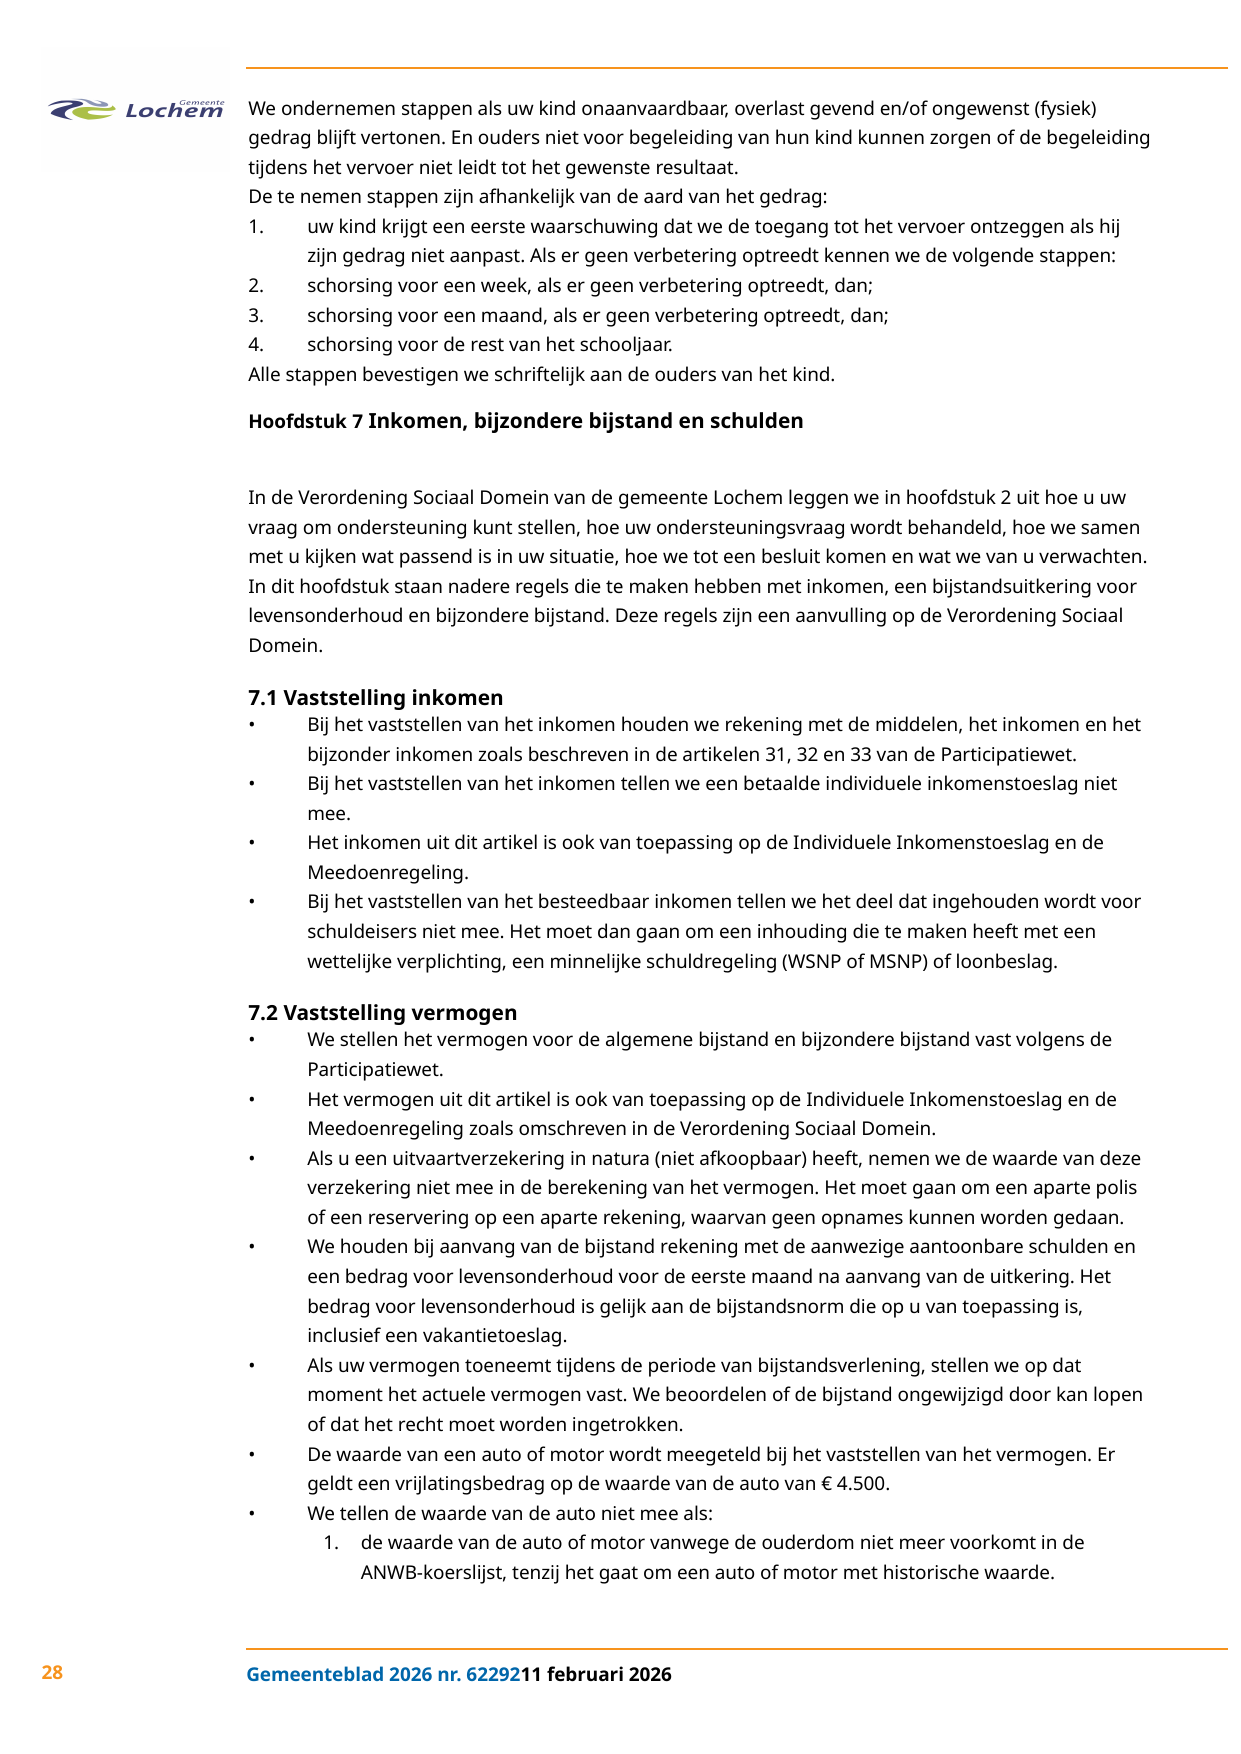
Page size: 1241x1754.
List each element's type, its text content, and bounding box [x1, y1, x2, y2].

text 7.1 Vaststelling inkomen [248, 683, 1152, 711]
list Bij het vaststellen van het besteedbaar inkomen tellen we het deel dat ingehouden wordt voor schuldeisers niet mee. Het moet dan gaan om een inhouding die te maken heeft met een wettelijke verplichting, een minnelijke schuldregeling (WSNP of MSNP) of loonbeslag. [248, 889, 1152, 973]
list schorsing voor een week, als er geen verbetering optreedt, dan; [248, 272, 1152, 298]
list We stellen het vermogen voor de algemene bijstand en bijzondere bijstand vast volgens de Participatiewet. [248, 1027, 1152, 1082]
list Het vermogen uit dit artikel is ook van toepassing op de Individuele Inkomenstoeslag en de Meedoenregeling zoals omschreven in de Verordening Sociaal Domein. [248, 1086, 1152, 1141]
list We houden bij aanvang van de bijstand rekening met de aanwezige aantoonbare schulden en een bedrag voor levensonderhoud voor de eerste maand na aanvang van de uitkering. Het bedrag voor levensonderhoud is gelijk aan de bijstandsnorm die op u van toepassing is, inclusief een vakantietoeslag. [248, 1234, 1152, 1348]
list uw kind krijgt een eerste waarschuwing dat we de toegang tot het vervoer ontzeggen als hij zijn gedrag niet aanpast. Als er geen verbetering optreedt kennen we de volgende stappen: [248, 213, 1152, 268]
text We ondernemen stappen als uw kind onaanvaardbaar, overlast gevend en/of ongewenst (fysiek) gedrag blijft vertonen. En ouders niet voor begeleiding van hun kind kunnen zorgen of de begeleiding tijdens het vervoer niet leidt tot het gewenste resultaat. [248, 95, 1152, 180]
list Bij het vaststellen van het inkomen houden we rekening met de middelen, het inkomen en het bijzonder inkomen zoals beschreven in de artikelen 31, 32 en 33 van de Participatiewet. [248, 711, 1152, 766]
list schorsing voor een maand, als er geen verbetering optreedt, dan; [248, 302, 1152, 328]
list de waarde van de auto of motor vanwege de ouderdom niet meer voorkomt in de ANWB-koerslijst, tenzij het gaat om een auto of motor met historische waarde. [323, 1529, 1152, 1585]
list schorsing voor de rest van het schooljaar. [248, 331, 1152, 357]
list Als uw vermogen toeneemt tijdens de periode van bijstandsverlening, stellen we op dat moment het actuele vermogen vast. We beoordelen of de bijstand ongewijzigd door kan lopen of dat het recht moet worden ingetrokken. [248, 1352, 1152, 1437]
text De te nemen stappen zijn afhankelijk van de aard van het gedrag: [248, 183, 1152, 209]
text 7.2 Vaststelling vermogen [248, 998, 1152, 1027]
list Als u een uitvaartverzekering in natura (niet afkoopbaar) heeft, nemen we de waarde van deze verzekering niet mee in de berekening van het vermogen. Het moet gaan om een aparte polis of een reservering op een aparte rekening, waarvan geen opnames kunnen worden gedaan. [248, 1145, 1152, 1230]
text Alle stappen bevestigen we schriftelijk aan de ouders van het kind. [248, 361, 1152, 387]
text In de Verordening Sociaal Domein van de gemeente Lochem leggen we in hoofdstuk 2 uit hoe u uw vraag om ondersteuning kunt stellen, hoe uw ondersteuningsvraag wordt behandeld, hoe we samen met u kijken wat passend is in uw situatie, hoe we tot een besluit komen en wat we van u verwachten. In dit hoofdstuk staan nadere regels die te maken hebben met inkomen, een bijstandsuitkering voor levensonderhoud en bijzondere bijstand. Deze regels zijn een aanvulling op de Verordening Sociaal Domein. [248, 484, 1152, 658]
list We tellen de waarde van de auto niet mee als: [248, 1500, 1152, 1526]
list Bij het vaststellen van het inkomen tellen we een betaalde individuele inkomenstoeslag niet mee. [248, 770, 1152, 826]
list De waarde van een auto of motor wordt meegeteld bij het vaststellen van het vermogen. Er geldt een vrijlatingsbedrag op de waarde van de auto van € 4.500. [248, 1441, 1152, 1496]
picture [41, 47, 231, 172]
list Het inkomen uit dit artikel is ook van toepassing op de Individuele Inkomenstoeslag en de Meedoenregeling. [248, 829, 1152, 885]
text Hoofdstuk 7 Inkomen, bijzondere bijstand en schulden [248, 407, 1152, 435]
